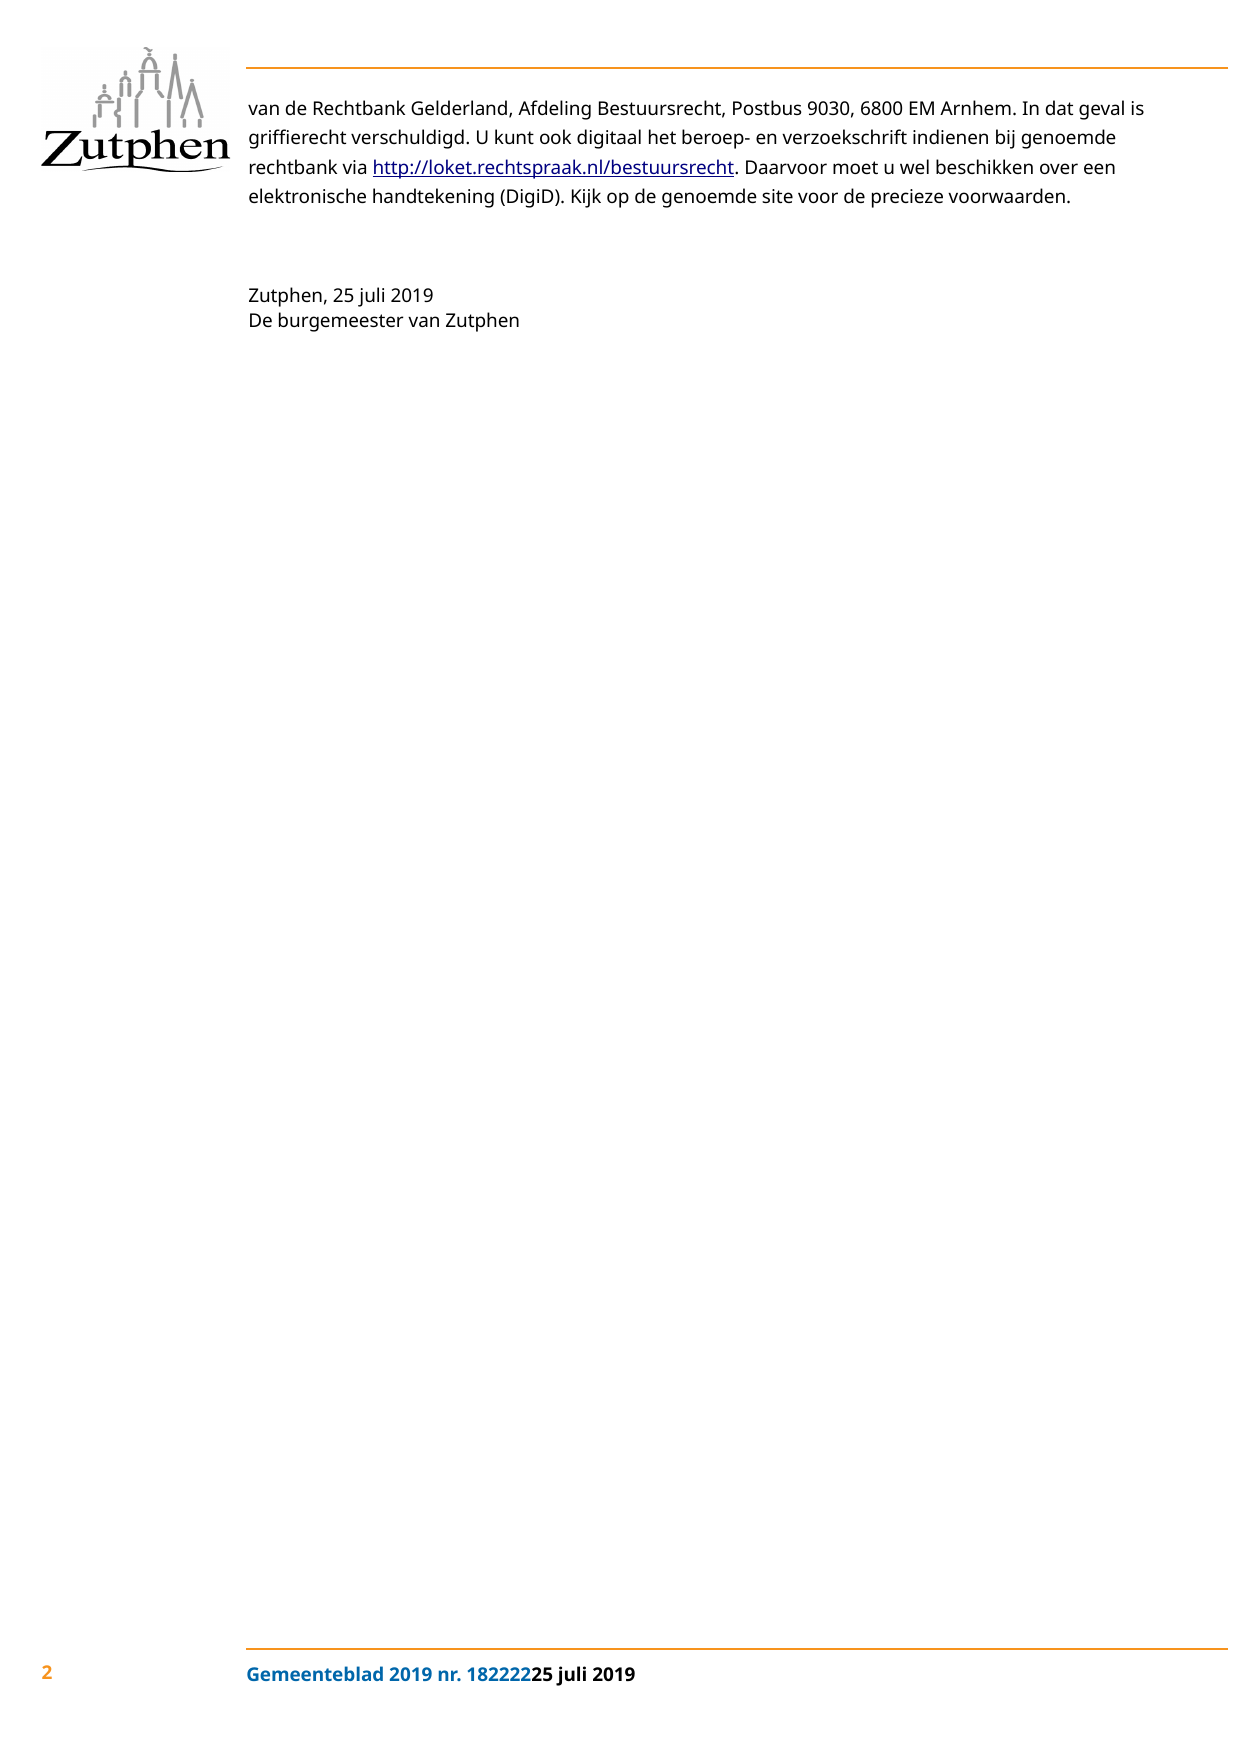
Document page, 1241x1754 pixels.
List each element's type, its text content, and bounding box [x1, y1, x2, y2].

text van de Rechtbank Gelderland, Afdeling Bestuursrecht, Postbus 9030, 6800 EM Arnhem. In dat geval is griffierecht verschuldigd. U kunt ook digitaal het beroep- en verzoekschrift indienen bij genoemde rechtbank via http://loket.rechtspraak.nl/bestuursrecht. Daarvoor moet u wel beschikken over een elektronische handtekening (DigiD). Kijk op de genoemde site voor de precieze voorwaarden. [248, 95, 1152, 209]
text Zutphen, 25 juli 2019 [248, 282, 1152, 307]
picture [41, 47, 231, 172]
text De burgemeester van Zutphen [248, 307, 1152, 333]
